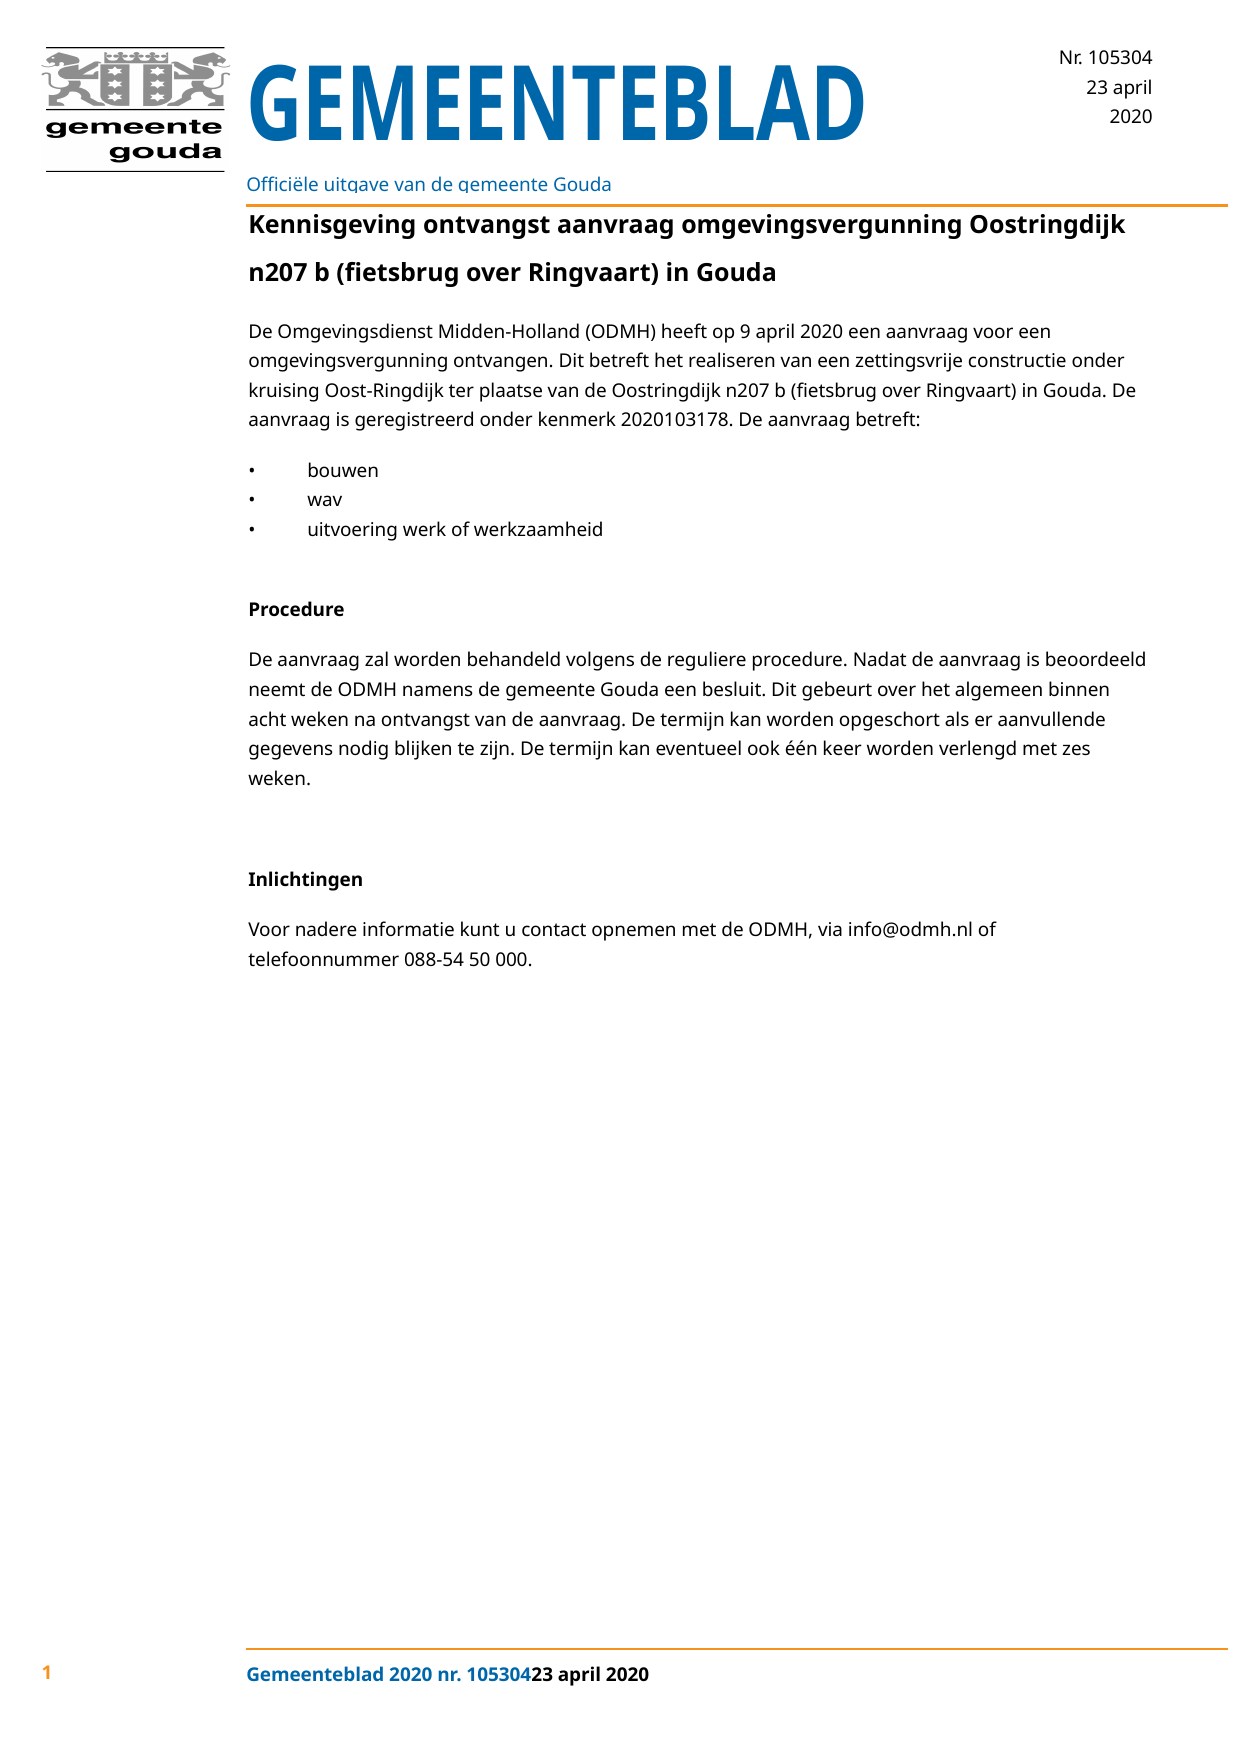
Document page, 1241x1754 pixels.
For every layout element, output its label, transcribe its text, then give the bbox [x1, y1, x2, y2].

text Procedure [248, 596, 1152, 622]
list uitvoering werk of werkzaamheid [248, 516, 1152, 542]
text De aanvraag zal worden behandeld volgens de reguliere procedure. Nadat de aanvraag is beoordeeld neemt de ODMH namens de gemeente Gouda een besluit. Dit gebeurt over het algemeen binnen acht weken na ontvangst van de aanvraag. De termijn kan worden opgeschort als er aanvullende gegevens nodig blijken te zijn. De termijn kan eventueel ook één keer worden verlengd met zes weken. [248, 647, 1152, 791]
list wav [248, 487, 1152, 512]
text De Omgevingsdienst Midden-Holland (ODMH) heeft op 9 april 2020 een aanvraag voor een omgevingsvergunning ontvangen. Dit betreft het realiseren van een zettingsvrije constructie onder kruising Oost-Ringdijk ter plaatse van de Oostringdijk n207 b (fietsbrug over Ringvaart) in Gouda. De aanvraag is geregistreerd onder kenmerk 2020103178. De aanvraag betreft: [248, 318, 1152, 432]
text Inlichtingen [248, 866, 1152, 892]
picture [41, 47, 231, 172]
text Voor nadere informatie kunt u contact opnemen met de ODMH, via info@odmh.nl of telefoonnummer 088-54 50 000. [248, 916, 1152, 972]
text Kennisgeving ontvangst aanvraag omgevingsvergunning Oostringdijk n207 b (fietsbrug over Ringvaart) in Gouda [248, 207, 1152, 288]
list bouwen [248, 457, 1152, 483]
